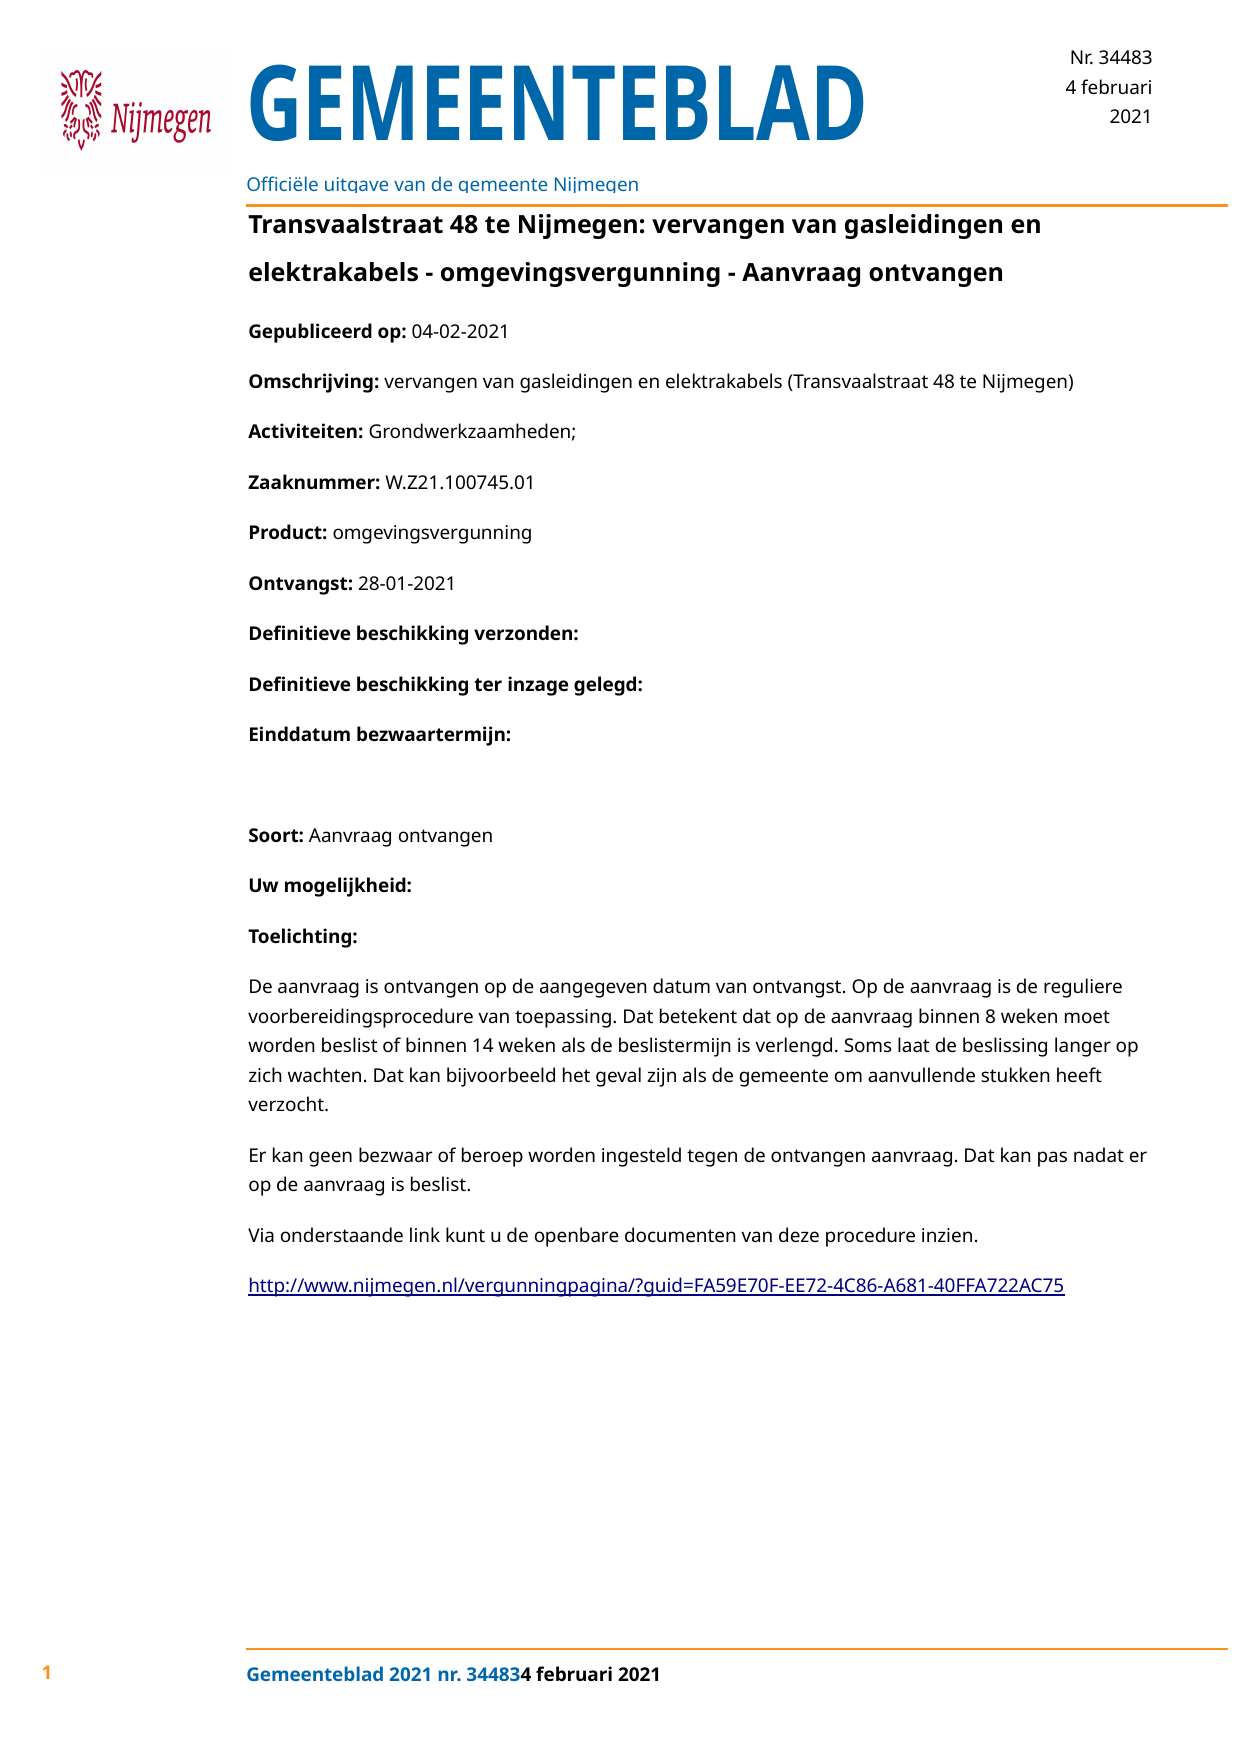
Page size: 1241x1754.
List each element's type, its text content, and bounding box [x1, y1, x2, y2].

text Ontvangst: 28-01-2021 [248, 570, 1152, 596]
text Uw mogelijkheid: [248, 872, 1152, 898]
text Einddatum bezwaartermijn: [248, 721, 1152, 747]
text Transvaalstraat 48 te Nijmegen: vervangen van gasleidingen en elektrakabels - omgevingsvergunning - Aanvraag ontvangen [248, 207, 1152, 288]
text Omschrijving: vervangen van gasleidingen en elektrakabels (Transvaalstraat 48 te Nijmegen) [248, 368, 1152, 394]
text Definitieve beschikking ter inzage gelegd: [248, 671, 1152, 697]
text Product: omgevingsvergunning [248, 519, 1152, 545]
text http://www.nijmegen.nl/vergunningpagina/?guid=FA59E70F-EE72-4C86-A681-40FFA722AC75 [248, 1272, 1152, 1298]
text Toelichting: [248, 923, 1152, 949]
text Gepubliceerd op: 04-02-2021 [248, 318, 1152, 344]
text De aanvraag is ontvangen op de aangegeven datum van ontvangst. Op de aanvraag is de reguliere voorbereidingsprocedure van toepassing. Dat betekent dat op de aanvraag binnen 8 weken moet worden beslist of binnen 14 weken als de beslistermijn is verlengd. Soms laat de beslissing langer op zich wachten. Dat kan bijvoorbeeld het geval zijn als de gemeente om aanvullende stukken heeft verzocht. [248, 973, 1152, 1117]
text Soort: Aanvraag ontvangen [248, 822, 1152, 848]
text Er kan geen bezwaar of beroep worden ingesteld tegen de ontvangen aanvraag. Dat kan pas nadat er op de aanvraag is beslist. [248, 1142, 1152, 1197]
text Via onderstaande link kunt u de openbare documenten van deze procedure inzien. [248, 1222, 1152, 1248]
text Definitieve beschikking verzonden: [248, 620, 1152, 646]
text Activiteiten: Grondwerkzaamheden; [248, 419, 1152, 444]
text Zaaknummer: W.Z21.100745.01 [248, 469, 1152, 495]
picture [41, 47, 231, 172]
